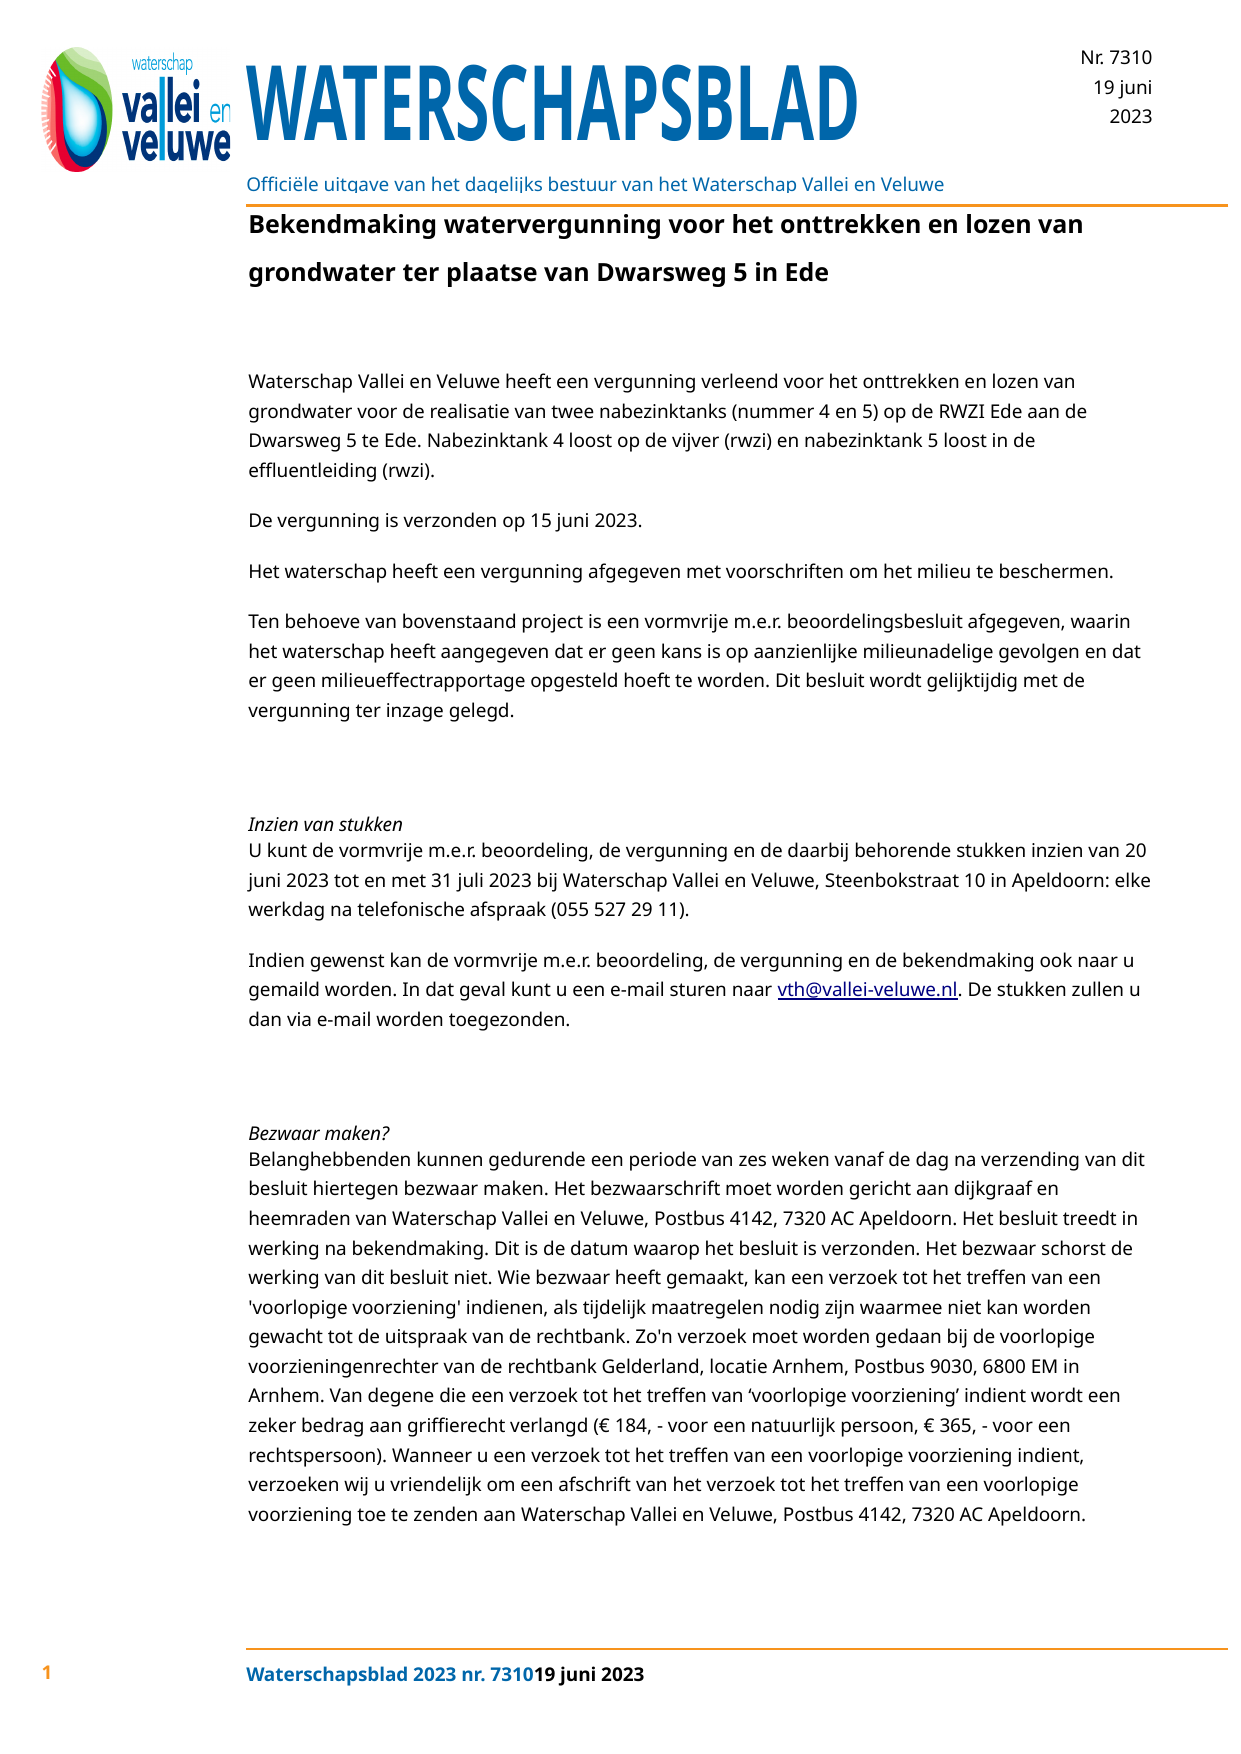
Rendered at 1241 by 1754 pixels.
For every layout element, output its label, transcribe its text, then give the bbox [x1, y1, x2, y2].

text Indien gewenst kan de vormvrije m.e.r. beoordeling, de vergunning en de bekendmaking ook naar u gemaild worden. In dat geval kunt u een e-mail sturen naar vth@vallei-veluwe.nl. De stukken zullen u dan via e-mail worden toegezonden. [248, 947, 1152, 1032]
text Waterschap Vallei en Veluwe heeft een vergunning verleend voor het onttrekken en lozen van grondwater voor de realisatie van twee nabezinktanks (nummer 4 en 5) op de RWZI Ede aan de Dwarsweg 5 te Ede. Nabezinktank 4 loost op de vijver (rwzi) en nabezinktank 5 loost in de effluentleiding (rwzi). [248, 368, 1152, 483]
text Het waterschap heeft een vergunning afgegeven met voorschriften om het milieu te beschermen. [248, 558, 1152, 584]
text U kunt de vormvrije m.e.r. beoordeling, de vergunning en de daarbij behorende stukken inzien van 20 juni 2023 tot en met 31 juli 2023 bij Waterschap Vallei en Veluwe, Steenbokstraat 10 in Apeldoorn: elke werkdag na telefonische afspraak (055 527 29 11). [248, 837, 1152, 922]
text De vergunning is verzonden op 15 juni 2023. [248, 507, 1152, 533]
picture [41, 47, 231, 172]
text Bekendmaking watervergunning voor het onttrekken en lozen van grondwater ter plaatse van Dwarsweg 5 in Ede [248, 207, 1152, 288]
text Belanghebbenden kunnen gedurende een periode van zes weken vanaf de dag na verzending van dit besluit hiertegen bezwaar maken. Het bezwaarschrift moet worden gericht aan dijkgraaf en heemraden van Waterschap Vallei en Veluwe, Postbus 4142, 7320 AC Apeldoorn. Het besluit treedt in werking na bekendmaking. Dit is de datum waarop het besluit is verzonden. Het bezwaar schorst de werking van dit besluit niet. Wie bezwaar heeft gemaakt, kan een verzoek tot het treffen van een 'voorlopige voorziening' indienen, als tijdelijk maatregelen nodig zijn waarmee niet kan worden gewacht tot de uitspraak van de rechtbank. Zo'n verzoek moet worden gedaan bij de voorlopige voorzieningenrechter van de rechtbank Gelderland, locatie Arnhem, Postbus 9030, 6800 EM in Arnhem. Van degene die een verzoek tot het treffen van ‘voorlopige voorziening’ indient wordt een zeker bedrag aan griffierecht verlangd (€ 184, - voor een natuurlijk persoon, € 365, - voor een rechtspersoon). Wanneer u een verzoek tot het treffen van een voorlopige voorziening indient, verzoeken wij u vriendelijk om een afschrift van het verzoek tot het treffen van een voorlopige voorziening toe te zenden aan Waterschap Vallei en Veluwe, Postbus 4142, 7320 AC Apeldoorn. [248, 1146, 1152, 1527]
text Ten behoeve van bovenstaand project is een vormvrije m.e.r. beoordelingsbesluit afgegeven, waarin het waterschap heeft aangegeven dat er geen kans is op aanzienlijke milieunadelige gevolgen en dat er geen milieueffectrapportage opgesteld hoeft te worden. Dit besluit wordt gelijktijdig met de vergunning ter inzage gelegd. [248, 608, 1152, 723]
text Inzien van stukken [248, 811, 1152, 837]
text Bezwaar maken? [248, 1120, 1152, 1146]
